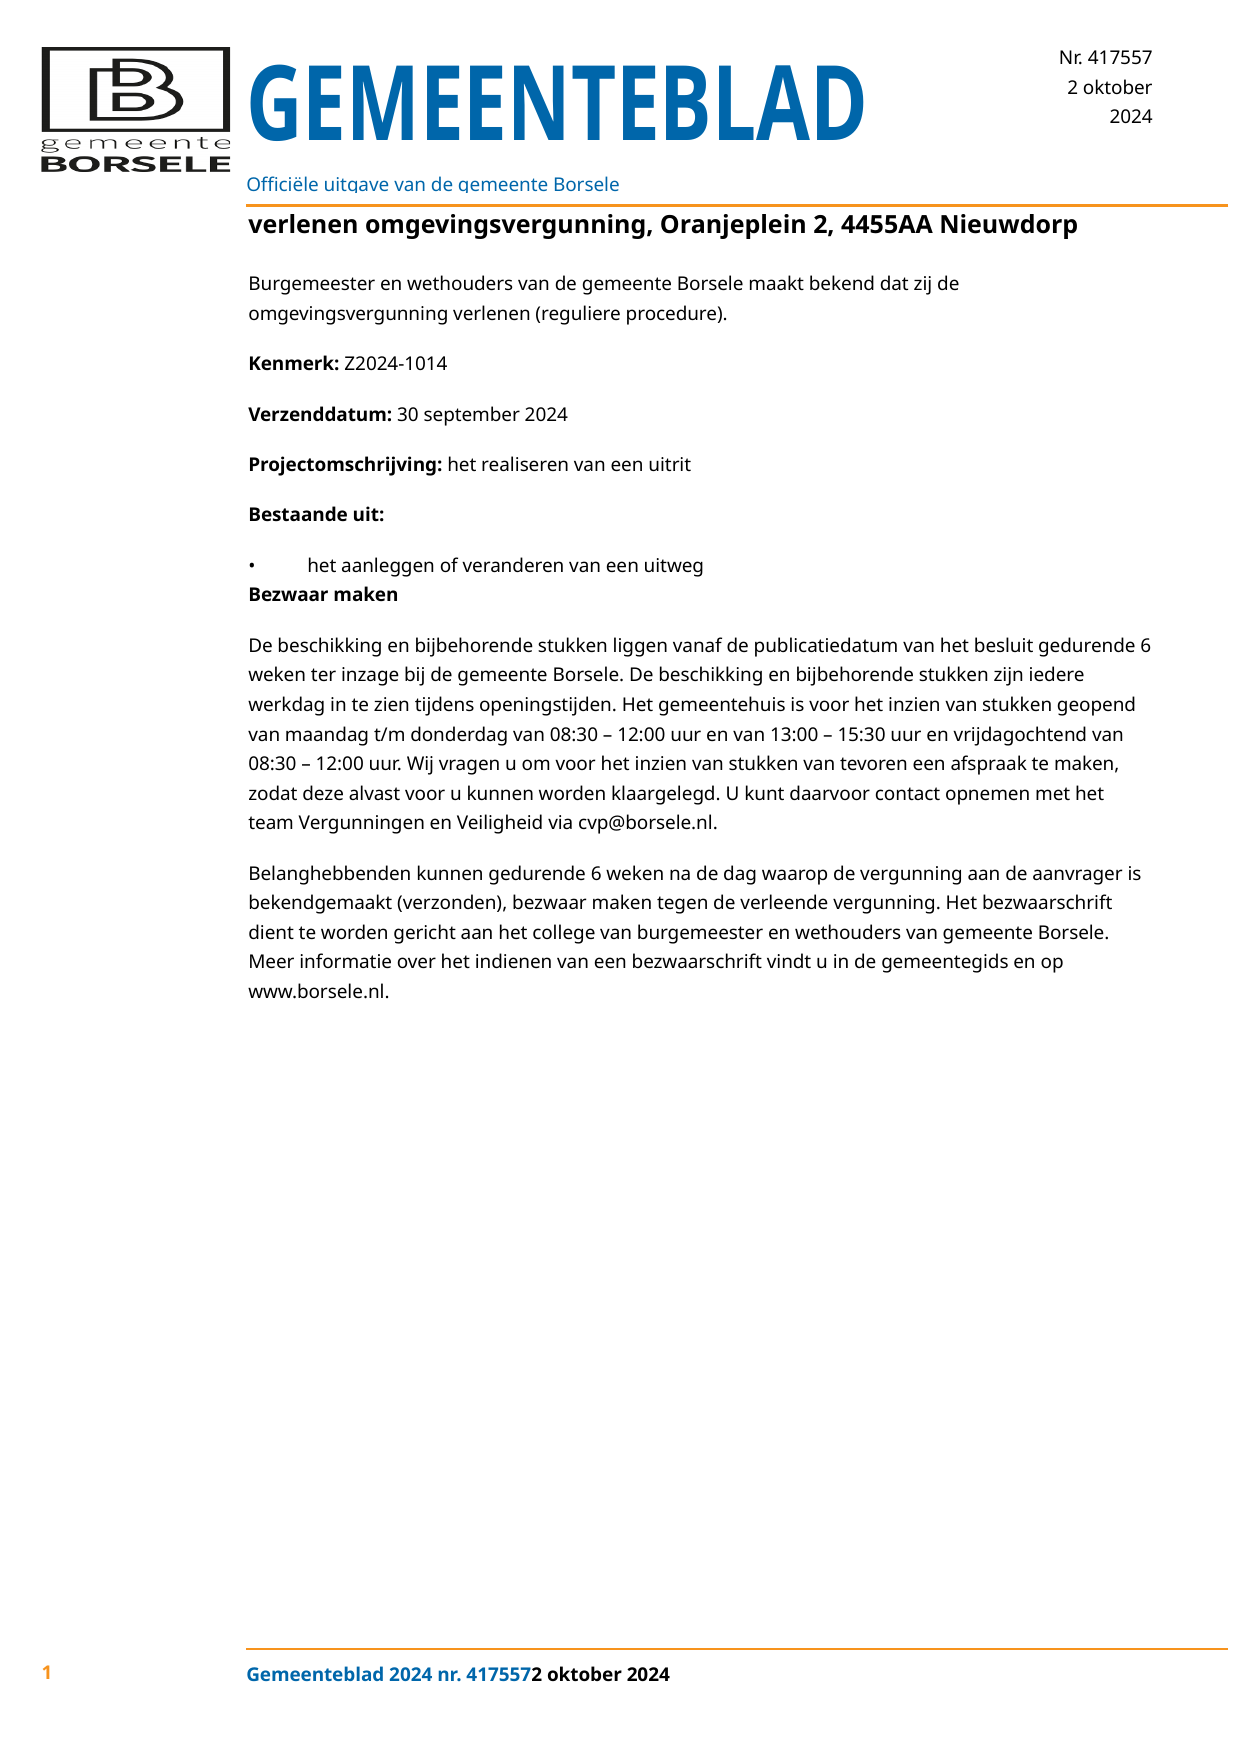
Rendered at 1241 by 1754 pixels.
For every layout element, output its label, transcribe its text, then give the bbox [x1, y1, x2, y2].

text Bestaande uit: [248, 502, 1152, 527]
text Kenmerk: Z2024-1014 [248, 350, 1152, 376]
text Belanghebbenden kunnen gedurende 6 weken na de dag waarop de vergunning aan de aanvrager is bekendgemaakt (verzonden), bezwaar maken tegen de verleende vergunning. Het bezwaarschrift dient te worden gericht aan het college van burgemeester en wethouders van gemeente Borsele. Meer informatie over het indienen van een bezwaarschrift vindt u in de gemeentegids en op www.borsele.nl. [248, 860, 1152, 1004]
text Bezwaar maken [248, 582, 1152, 607]
text verlenen omgevingsvergunning, Oranjeplein 2, 4455AA Nieuwdorp [248, 207, 1152, 241]
picture [41, 47, 231, 172]
text Verzenddatum: 30 september 2024 [248, 401, 1152, 426]
text Burgemeester en wethouders van de gemeente Borsele maakt bekend dat zij de omgevingsvergunning verlenen (reguliere procedure). [248, 270, 1152, 326]
text De beschikking en bijbehorende stukken liggen vanaf de publicatiedatum van het besluit gedurende 6 weken ter inzage bij de gemeente Borsele. De beschikking en bijbehorende stukken zijn iedere werkdag in te zien tijdens openingstijden. Het gemeentehuis is voor het inzien van stukken geopend van maandag t/m donderdag van 08:30 – 12:00 uur en van 13:00 – 15:30 uur en vrijdagochtend van 08:30 – 12:00 uur. Wij vragen u om voor het inzien van stukken van tevoren een afspraak te maken, zodat deze alvast voor u kunnen worden klaargelegd. U kunt daarvoor contact opnemen met het team Vergunningen en Veiligheid via cvp@borsele.nl. [248, 632, 1152, 835]
list het aanleggen of veranderen van een uitweg [248, 552, 1152, 578]
text Projectomschrijving: het realiseren van een uitrit [248, 451, 1152, 477]
